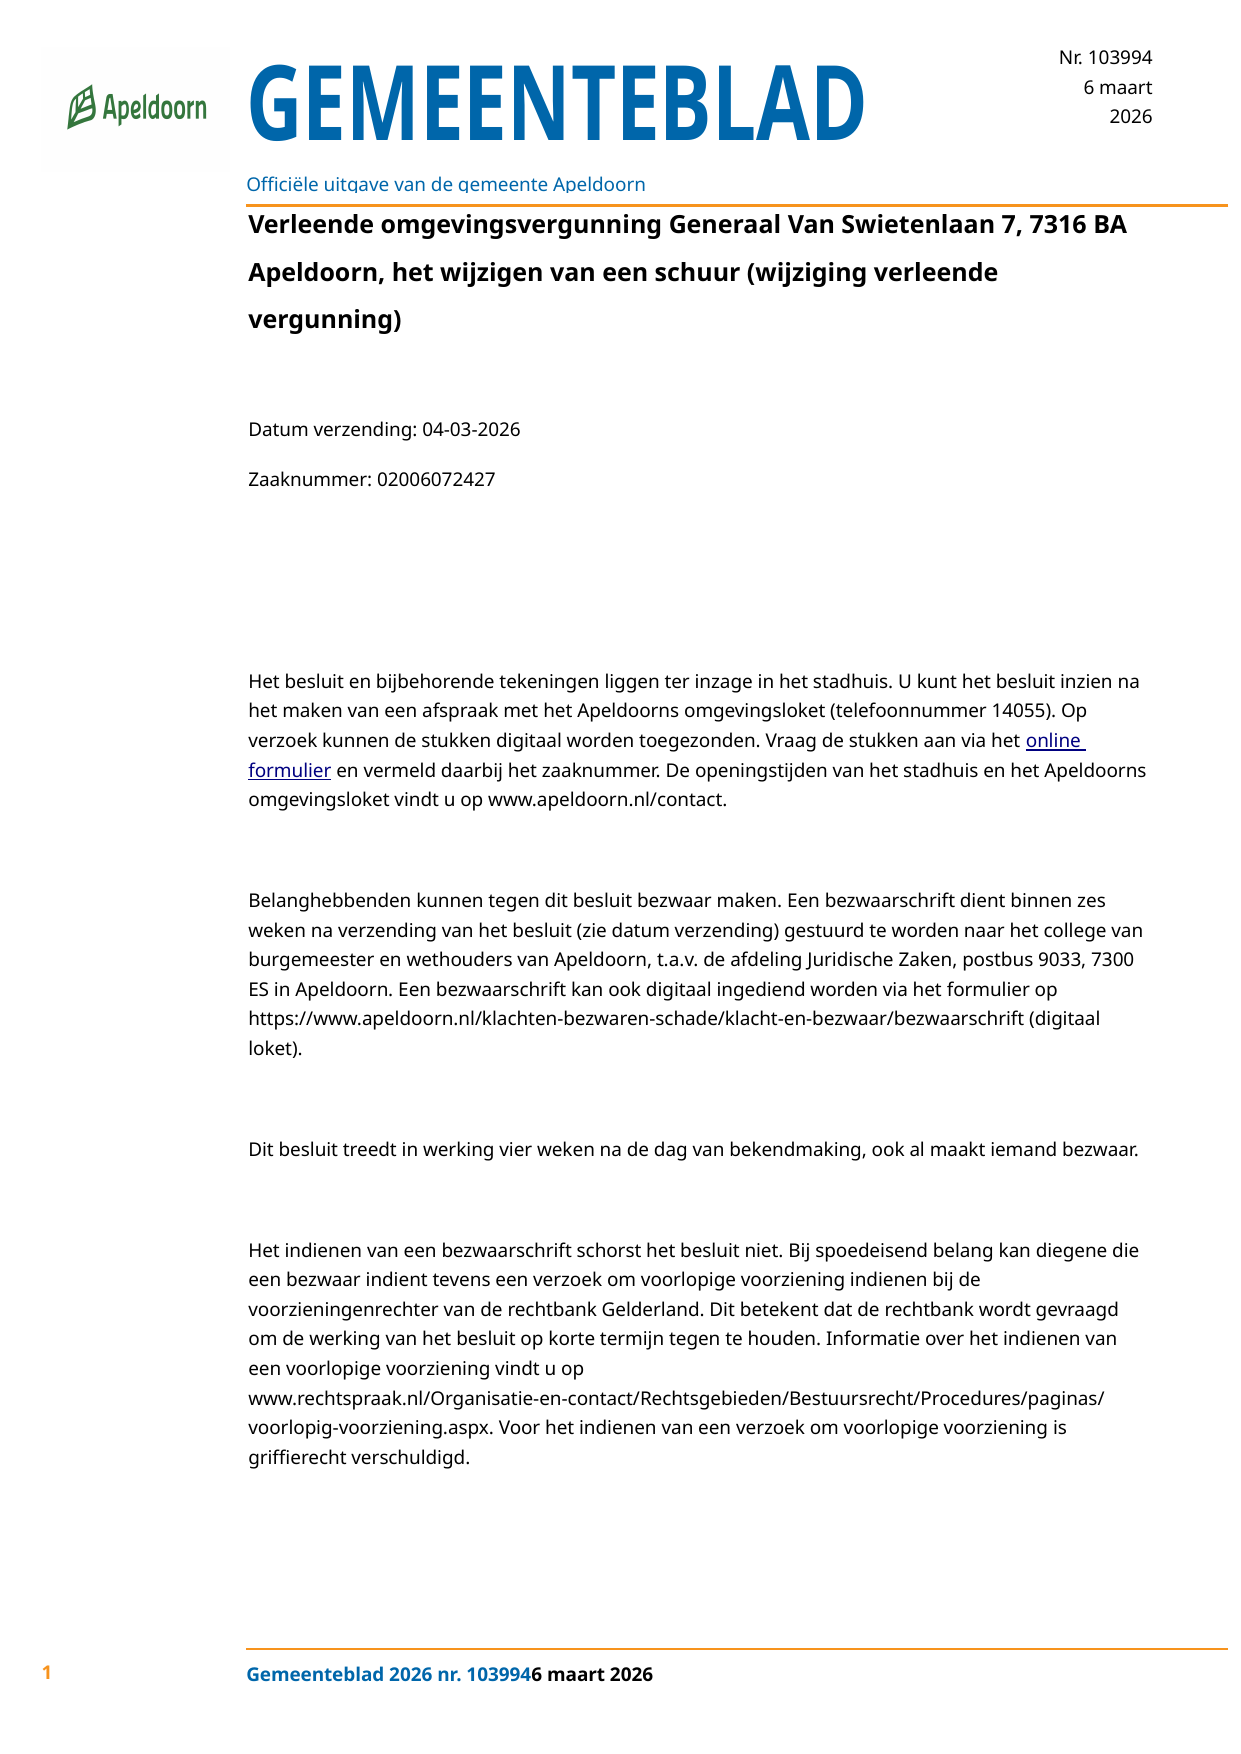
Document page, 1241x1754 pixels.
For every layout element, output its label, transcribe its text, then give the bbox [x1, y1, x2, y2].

text Zaaknummer: 02006072427 [248, 466, 1152, 492]
text Dit besluit treedt in werking vier weken na de dag van bekendmaking, ook al maakt iemand bezwaar. [248, 1136, 1152, 1162]
picture [41, 47, 231, 172]
text Verleende omgevingsvergunning Generaal Van Swietenlaan 7, 7316 BA Apeldoorn, het wijzigen van een schuur (wijziging verleende vergunning) [248, 207, 1152, 336]
text Belanghebbenden kunnen tegen dit besluit bezwaar maken. Een bezwaarschrift dient binnen zes weken na verzending van het besluit (zie datum verzending) gestuurd te worden naar het college van burgemeester en wethouders van Apeldoorn, t.a.v. de afdeling Juridische Zaken, postbus 9033, 7300 ES in Apeldoorn. Een bezwaarschrift kan ook digitaal ingediend worden via het formulier op https://www.apeldoorn.nl/klachten-bezwaren-schade/klacht-en-bezwaar/bezwaarschrift (digitaal loket). [248, 887, 1152, 1061]
text Het indienen van een bezwaarschrift schorst het besluit niet. Bij spoedeisend belang kan diegene die een bezwaar indient tevens een verzoek om voorlopige voorziening indienen bij de voorzieningenrechter van de rechtbank Gelderland. Dit betekent dat de rechtbank wordt gevraagd om de werking van het besluit op korte termijn tegen te houden. Informatie over het indienen van een voorlopige voorziening vindt u op www.rechtspraak.nl/Organisatie-en-contact/Rechtsgebieden/Bestuursrecht/Procedures/paginas/voorlopig-voorziening.aspx. Voor het indienen van een verzoek om voorlopige voorziening is griffierecht verschuldigd. [248, 1237, 1152, 1469]
text Het besluit en bijbehorende tekeningen liggen ter inzage in het stadhuis. U kunt het besluit inzien na het maken van een afspraak met het Apeldoorns omgevingsloket (telefoonnummer 14055). Op verzoek kunnen de stukken digitaal worden toegezonden. Vraag de stukken aan via het online formulier en vermeld daarbij het zaaknummer. De openingstijden van het stadhuis en het Apeldoorns omgevingsloket vindt u op www.apeldoorn.nl/contact. [248, 668, 1152, 812]
text Datum verzending: 04-03-2026 [248, 416, 1152, 442]
